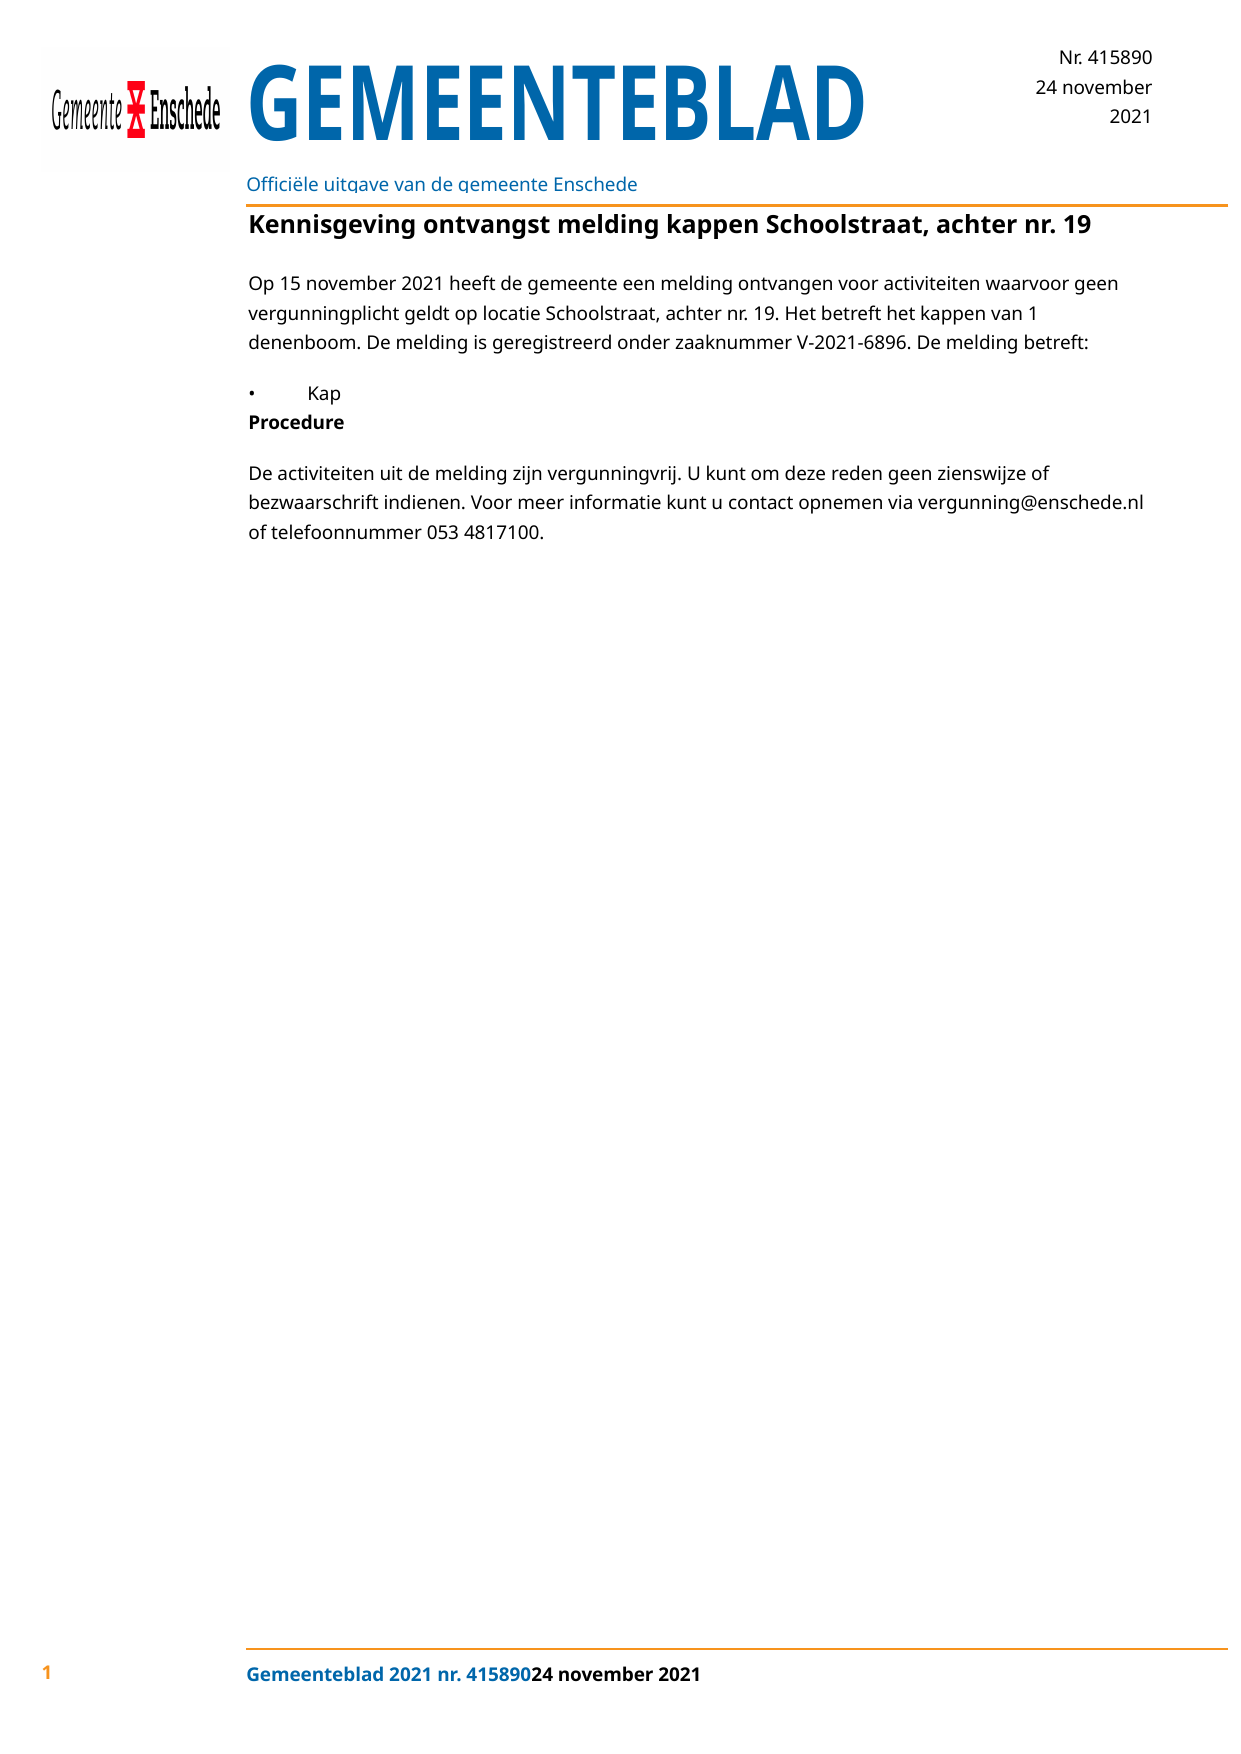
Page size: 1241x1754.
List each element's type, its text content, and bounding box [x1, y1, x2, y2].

text De activiteiten uit de melding zijn vergunningvrij. U kunt om deze reden geen zienswijze of bezwaarschrift indienen. Voor meer informatie kunt u contact opnemen via vergunning@enschede.nl of telefoonnummer 053 4817100. [248, 460, 1152, 545]
text Op 15 november 2021 heeft de gemeente een melding ontvangen voor activiteiten waarvoor geen vergunningplicht geldt op locatie Schoolstraat, achter nr. 19. Het betreft het kappen van 1 denenboom. De melding is geregistreerd onder zaaknummer V-2021-6896. De melding betreft: [248, 270, 1152, 355]
picture [41, 47, 231, 172]
list Kap [248, 380, 1152, 406]
text Procedure [248, 409, 1152, 435]
text Kennisgeving ontvangst melding kappen Schoolstraat, achter nr. 19 [248, 207, 1152, 241]
